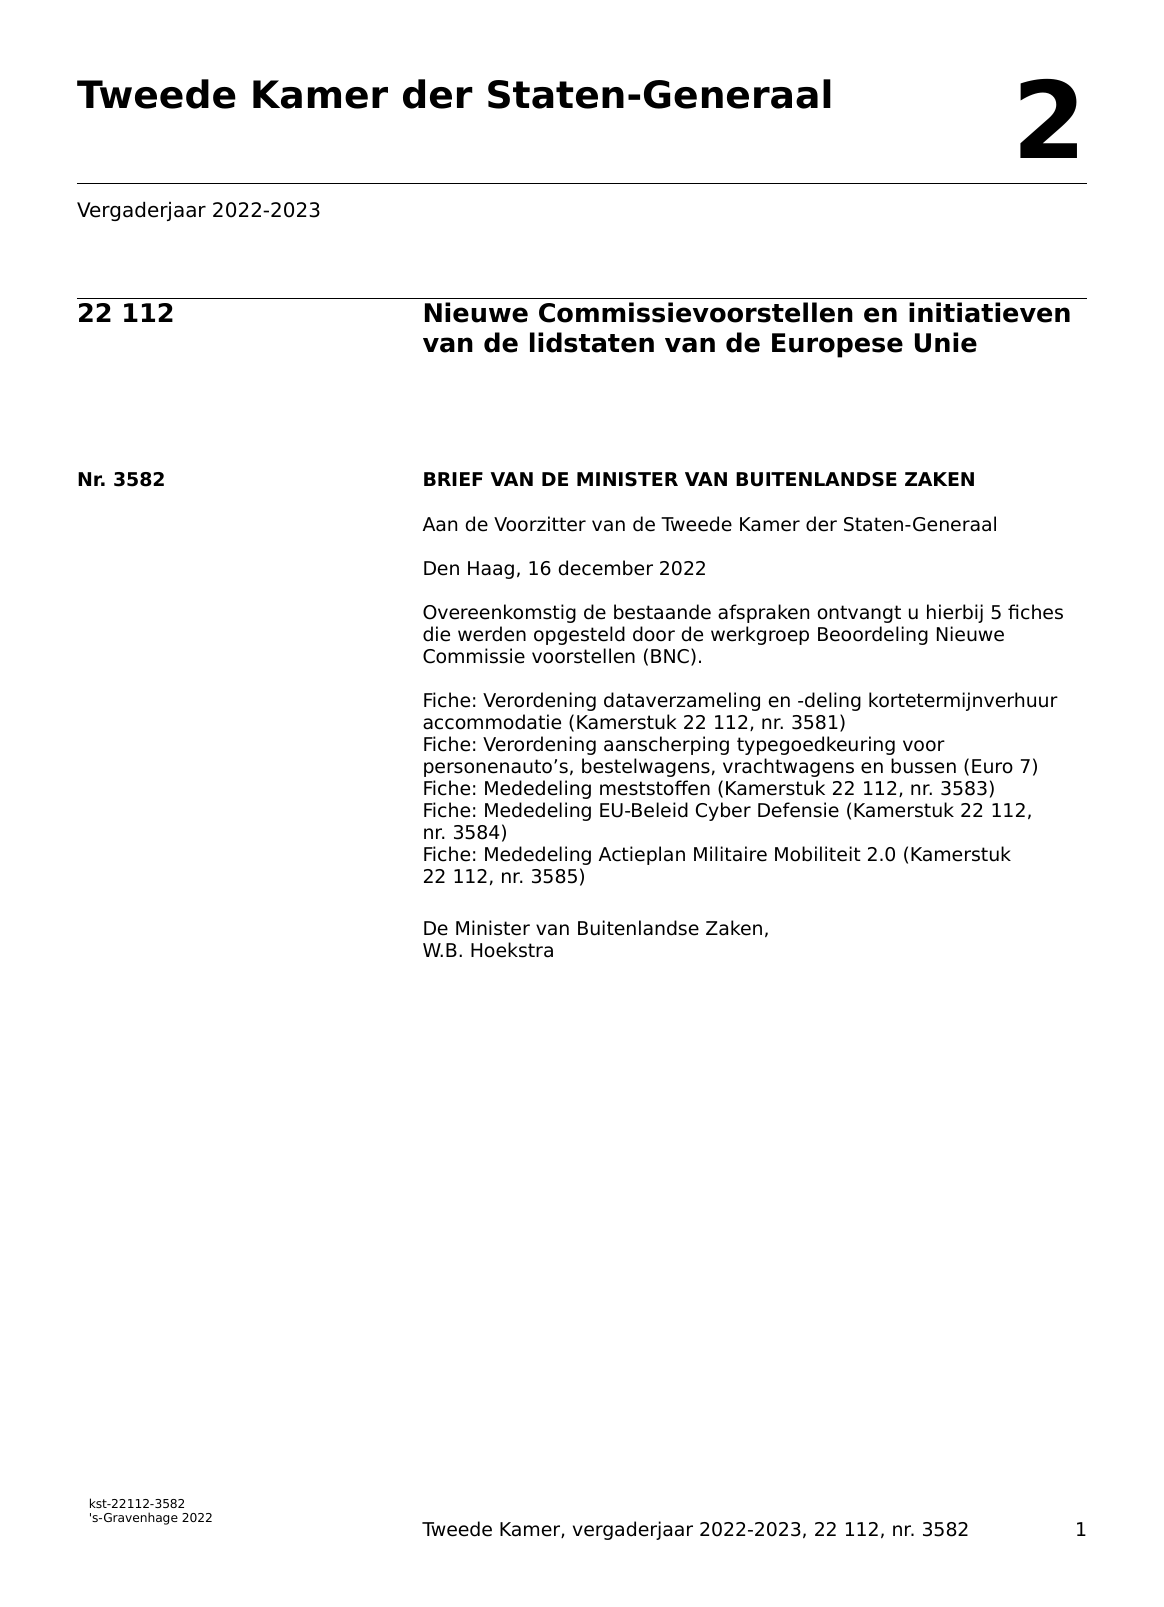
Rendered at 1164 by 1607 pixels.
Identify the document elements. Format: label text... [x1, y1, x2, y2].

text 's-Gravenhage 2022 [88, 1511, 323, 1525]
text Overeenkomstig de bestaande afspraken ontvangt u hierbij 5 fiches die werden opgesteld door de werkgroep Beoordeling Nieuwe Commissie voorstellen (BNC). [422, 602, 1087, 668]
text De Minister van Buitenlandse Zaken, W.B. Hoekstra [422, 918, 1087, 962]
text Fiche: Mededeling Actieplan Militaire Mobiliteit 2.0 (Kamerstuk 22 112, nr. 3585) [422, 844, 1087, 888]
table_header 2 [886, 59, 1087, 183]
table_cell Vergaderjaar 2022-2023 [77, 184, 1087, 298]
text Den Haag, 16 december 2022 [422, 558, 1087, 580]
text Fiche: Verordening aanscherping typegoedkeuring voor personenauto’s, bestelwagens, vrachtwagens en bussen (Euro 7) [422, 734, 1087, 778]
text Fiche: Verordening dataverzameling en -deling kortetermijnverhuur accommodatie (Kamerstuk 22 112, nr. 3581) [422, 690, 1087, 734]
table_header Tweede Kamer der Staten-Generaal [77, 59, 886, 183]
text kst-22112-3582 [88, 1497, 323, 1511]
text Aan de Voorzitter van de Tweede Kamer der Staten-Generaal [422, 513, 1087, 536]
subtitle 22 112 Nieuwe Commissievoorstellen en initiatieven van de lidstaten van de Europese Unie [77, 299, 1087, 358]
subtitle Nr. 3582 BRIEF VAN DE MINISTER VAN BUITENLANDSE ZAKEN [77, 469, 1087, 491]
text Fiche: Mededeling EU-Beleid Cyber Defensie (Kamerstuk 22 112, nr. 3584) [422, 800, 1087, 844]
text Fiche: Mededeling meststoffen (Kamerstuk 22 112, nr. 3583) [422, 778, 1087, 800]
